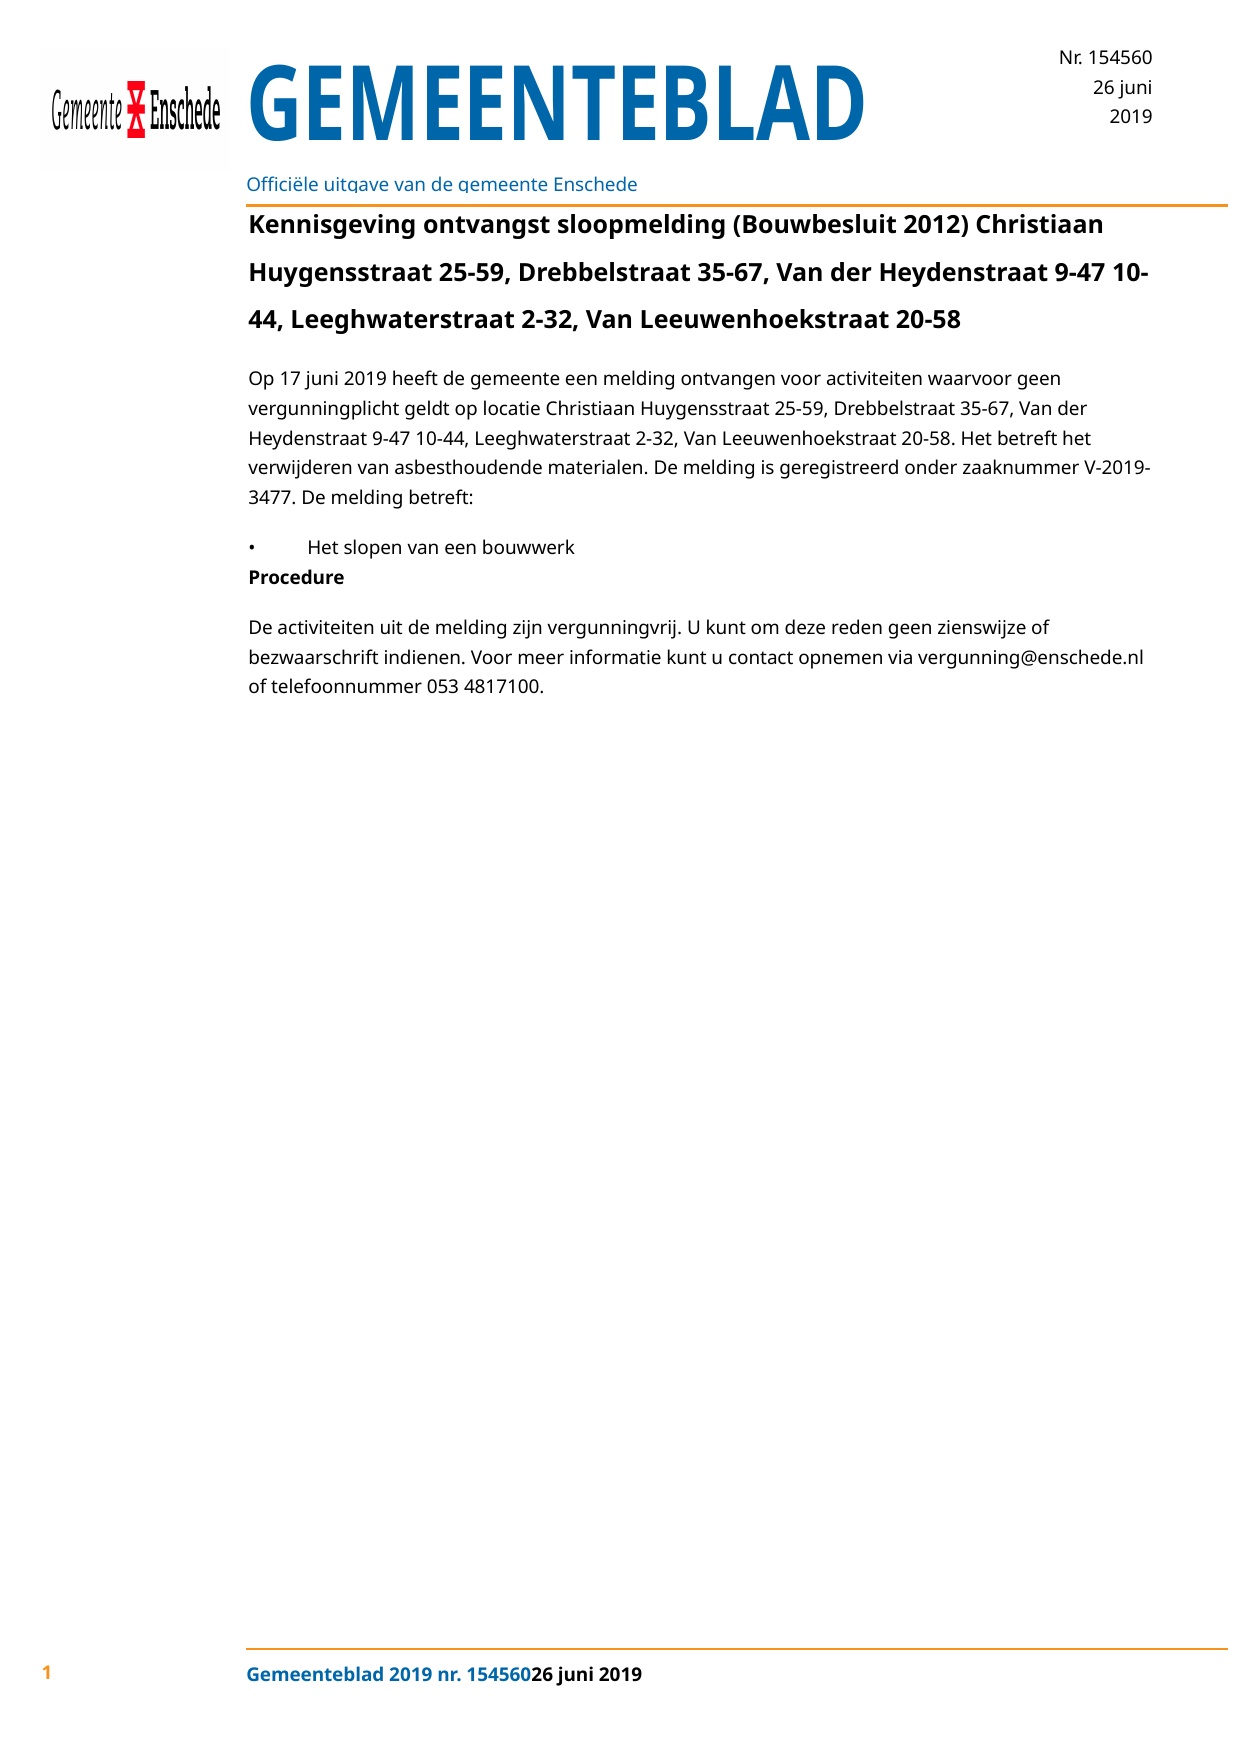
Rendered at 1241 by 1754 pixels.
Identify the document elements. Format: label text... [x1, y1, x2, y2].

text Procedure [248, 564, 1152, 589]
text Op 17 juni 2019 heeft de gemeente een melding ontvangen voor activiteiten waarvoor geen vergunningplicht geldt op locatie Christiaan Huygensstraat 25-59, Drebbelstraat 35-67, Van der Heydenstraat 9-47 10-44, Leeghwaterstraat 2-32, Van Leeuwenhoekstraat 20-58. Het betreft het verwijderen van asbesthoudende materialen. De melding is geregistreerd onder zaaknummer V-2019-3477. De melding betreft: [248, 366, 1152, 509]
text Kennisgeving ontvangst sloopmelding (Bouwbesluit 2012) Christiaan Huygensstraat 25-59, Drebbelstraat 35-67, Van der Heydenstraat 9-47 10-44, Leeghwaterstraat 2-32, Van Leeuwenhoekstraat 20-58 [248, 207, 1152, 336]
text De activiteiten uit de melding zijn vergunningvrij. U kunt om deze reden geen zienswijze of bezwaarschrift indienen. Voor meer informatie kunt u contact opnemen via vergunning@enschede.nl of telefoonnummer 053 4817100. [248, 614, 1152, 699]
picture [41, 47, 231, 172]
list Het slopen van een bouwwerk [248, 534, 1152, 560]
